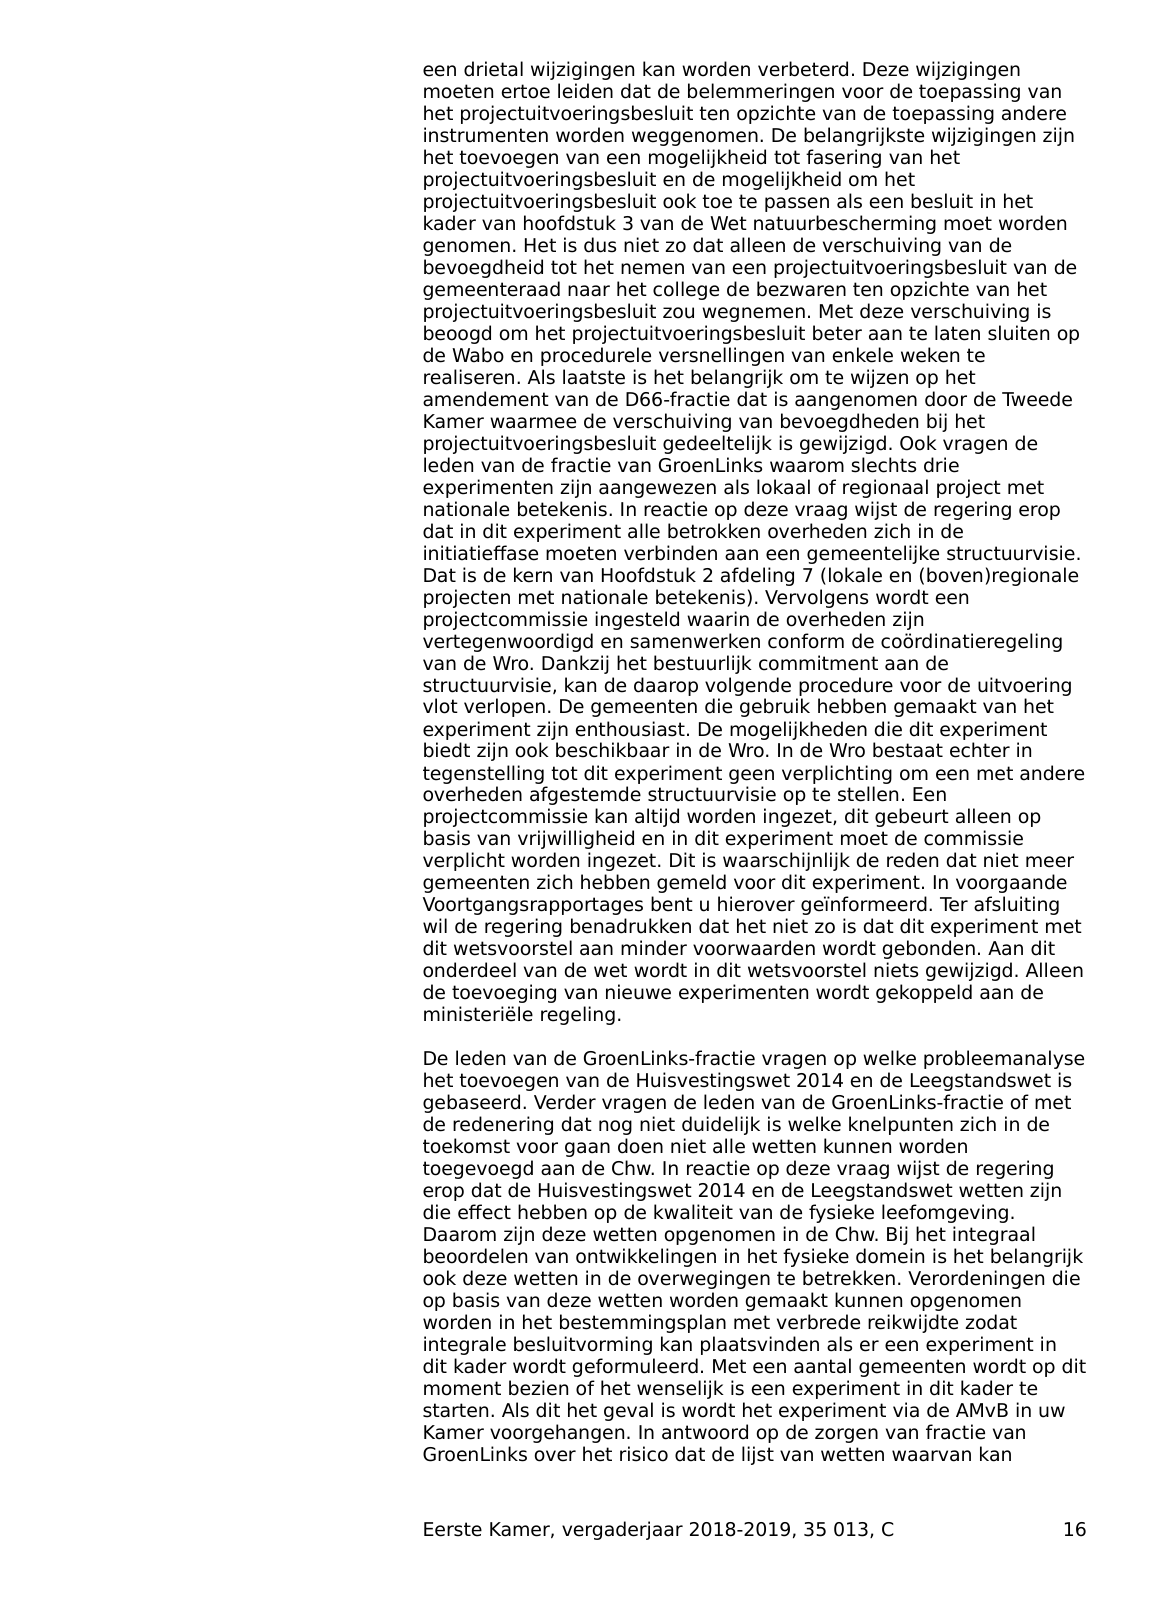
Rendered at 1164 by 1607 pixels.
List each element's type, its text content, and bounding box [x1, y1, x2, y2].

text De leden van de GroenLinks-fractie vragen op welke probleemanalyse het toevoegen van de Huisvestingswet 2014 en de Leegstandswet is gebaseerd. Verder vragen de leden van de GroenLinks-fractie of met de redenering dat nog niet duidelijk is welke knelpunten zich in de toekomst voor gaan doen niet alle wetten kunnen worden toegevoegd aan de Chw. In reactie op deze vraag wijst de regering erop dat de Huisvestingswet 2014 en de Leegstandswet wetten zijn die effect hebben op de kwaliteit van de fysieke leefomgeving. Daarom zijn deze wetten opgenomen in de Chw. Bij het integraal beoordelen van ontwikkelingen in het fysieke domein is het belangrijk ook deze wetten in de overwegingen te betrekken. Verordeningen die op basis van deze wetten worden gemaakt kunnen opgenomen worden in het bestemmingsplan met verbrede reikwijdte zodat integrale besluitvorming kan plaatsvinden als er een experiment in dit kader wordt geformuleerd. Met een aantal gemeenten wordt op dit moment bezien of het wenselijk is een experiment in dit kader te starten. Als dit het geval is wordt het experiment via de AMvB in uw Kamer voorgehangen. In antwoord op de zorgen van fractie van GroenLinks over het risico dat de lijst van wetten waarvan kan [422, 1048, 1087, 1466]
text een drietal wijzigingen kan worden verbeterd. Deze wijzigingen moeten ertoe leiden dat de belemmeringen voor de toepassing van het projectuitvoeringsbesluit ten opzichte van de toepassing andere instrumenten worden weggenomen. De belangrijkste wijzigingen zijn het toevoegen van een mogelijkheid tot fasering van het projectuitvoeringsbesluit en de mogelijkheid om het projectuitvoeringsbesluit ook toe te passen als een besluit in het kader van hoofdstuk 3 van de Wet natuurbescherming moet worden genomen. Het is dus niet zo dat alleen de verschuiving van de bevoegdheid tot het nemen van een projectuitvoeringsbesluit van de gemeenteraad naar het college de bezwaren ten opzichte van het projectuitvoeringsbesluit zou wegnemen. Met deze verschuiving is beoogd om het projectuitvoeringsbesluit beter aan te laten sluiten op de Wabo en procedurele versnellingen van enkele weken te realiseren. Als laatste is het belangrijk om te wijzen op het amendement van de D66-fractie dat is aangenomen door de Tweede Kamer waarmee de verschuiving van bevoegdheden bij het projectuitvoeringsbesluit gedeeltelijk is gewijzigd. Ook vragen de leden van de fractie van GroenLinks waarom slechts drie experimenten zijn aangewezen als lokaal of regionaal project met nationale betekenis. In reactie op deze vraag wijst de regering erop dat in dit experiment alle betrokken overheden zich in de initiatieffase moeten verbinden aan een gemeentelijke structuurvisie. Dat is de kern van Hoofdstuk 2 afdeling 7 (lokale en (boven)regionale projecten met nationale betekenis). Vervolgens wordt een projectcommissie ingesteld waarin de overheden zijn vertegenwoordigd en samenwerken conform de coördinatieregeling van de Wro. Dankzij het bestuurlijk commitment aan de structuurvisie, kan de daarop volgende procedure voor de uitvoering vlot verlopen. De gemeenten die gebruik hebben gemaakt van het experiment zijn enthousiast. De mogelijkheden die dit experiment biedt zijn ook beschikbaar in de Wro. In de Wro bestaat echter in tegenstelling tot dit experiment geen verplichting om een met andere overheden afgestemde structuurvisie op te stellen. Een projectcommissie kan altijd worden ingezet, dit gebeurt alleen op basis van vrijwilligheid en in dit experiment moet de commissie verplicht worden ingezet. Dit is waarschijnlijk de reden dat niet meer gemeenten zich hebben gemeld voor dit experiment. In voorgaande Voortgangsrapportages bent u hierover geïnformeerd. Ter afsluiting wil de regering benadrukken dat het niet zo is dat dit experiment met dit wetsvoorstel aan minder voorwaarden wordt gebonden. Aan dit onderdeel van de wet wordt in dit wetsvoorstel niets gewijzigd. Alleen de toevoeging van nieuwe experimenten wordt gekoppeld aan de ministeriële regeling. [422, 59, 1087, 1026]
